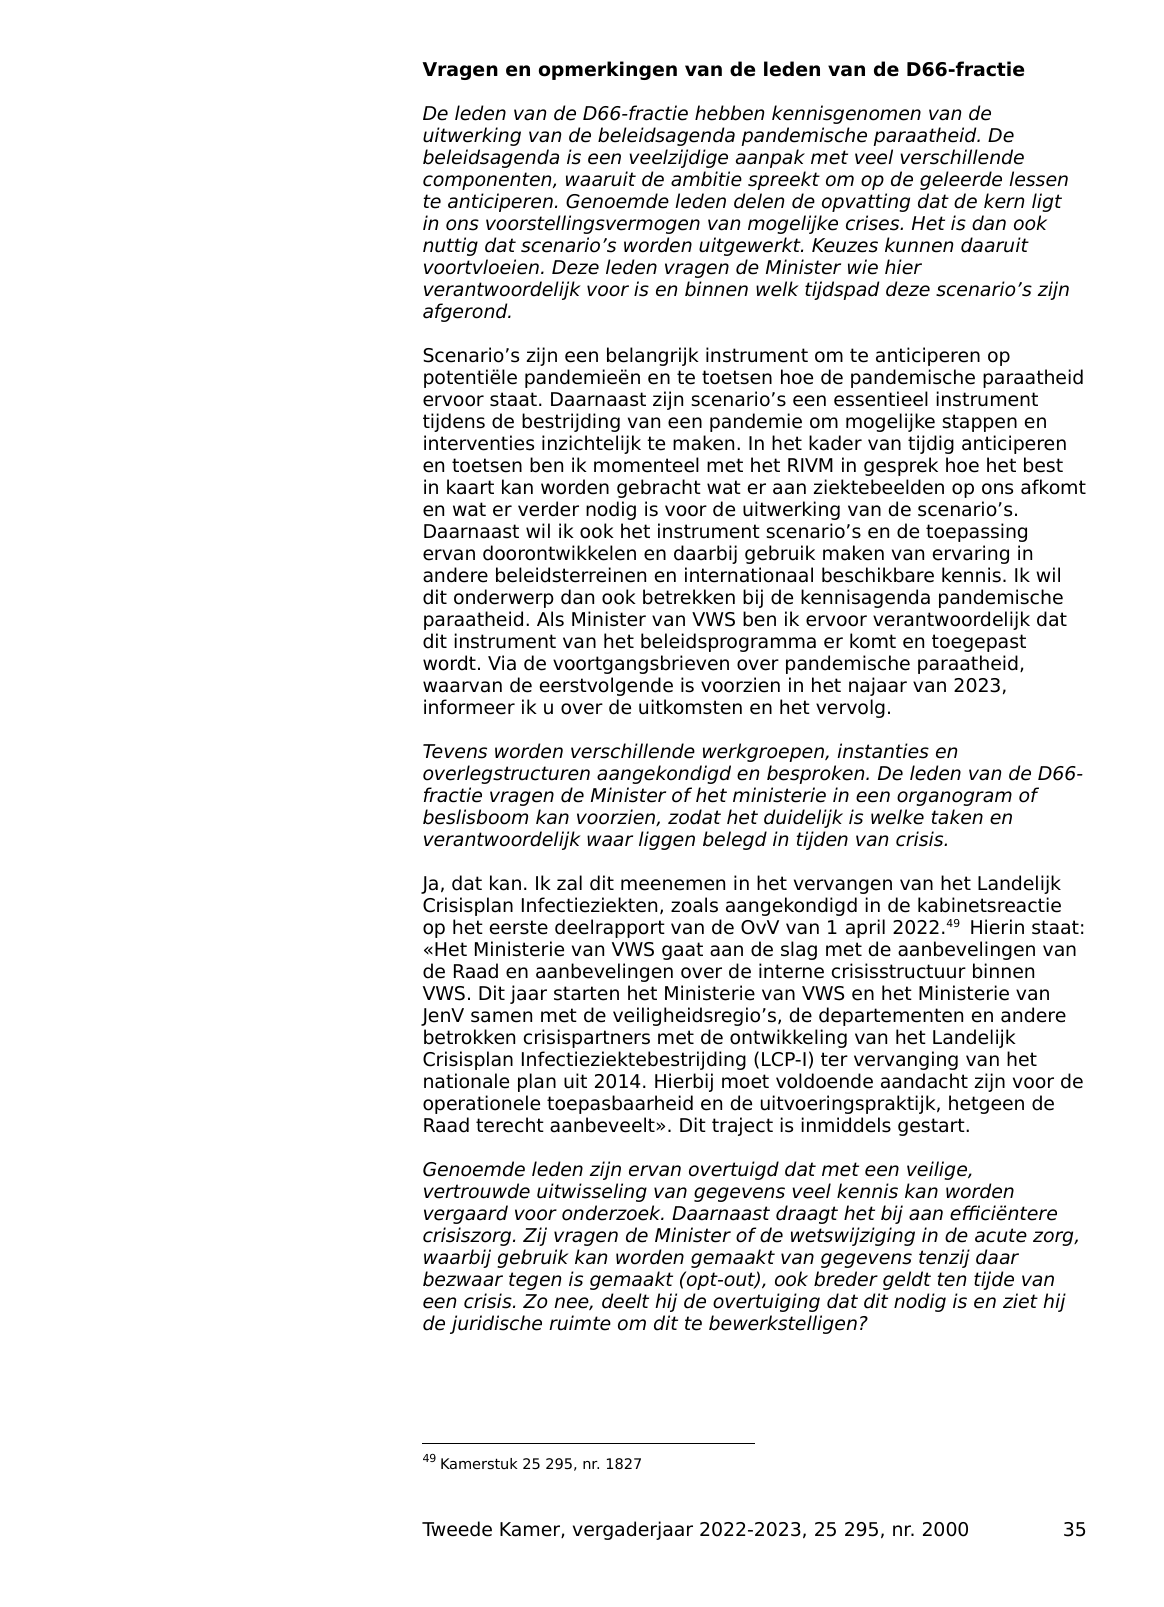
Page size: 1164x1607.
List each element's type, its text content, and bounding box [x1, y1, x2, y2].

subtitle Vragen en opmerkingen van de leden van de D66-fractie [422, 59, 1087, 81]
text Genoemde leden zijn ervan overtuigd dat met een veilige, vertrouwde uitwisseling van gegevens veel kennis kan worden vergaard voor onderzoek. Daarnaast draagt het bij aan efficiëntere crisiszorg. Zij vragen de Minister of de wetswijziging in de acute zorg, waarbij gebruik kan worden gemaakt van gegevens tenzij daar bezwaar tegen is gemaakt (opt-out), ook breder geldt ten tijde van een crisis. Zo nee, deelt hij de overtuiging dat dit nodig is en ziet hij de juridische ruimte om dit te bewerkstelligen? [422, 1159, 1087, 1335]
text Tevens worden verschillende werkgroepen, instanties en overlegstructuren aangekondigd en besproken. De leden van de D66-fractie vragen de Minister of het ministerie in een organogram of beslisboom kan voorzien, zodat het duidelijk is welke taken en verantwoordelijk waar liggen belegd in tijden van crisis. [422, 741, 1087, 851]
text Ja, dat kan. Ik zal dit meenemen in het vervangen van het Landelijk Crisisplan Infectieziekten, zoals aangekondigd in de kabinetsreactie op het eerste deelrapport van de OvV van 1 april 2022. Hierin staat: «Het Ministerie van VWS gaat aan de slag met de aanbevelingen van de Raad en aanbevelingen over de interne crisisstructuur binnen VWS. Dit jaar starten het Ministerie van VWS en het Ministerie van JenV samen met de veiligheidsregio’s, de departementen en andere betrokken crisispartners met de ontwikkeling van het Landelijk Crisisplan Infectieziektebestrijding (LCP-I) ter vervanging van het nationale plan uit 2014. Hierbij moet voldoende aandacht zijn voor de operationele toepasbaarheid en de uitvoeringspraktijk, hetgeen de Raad terecht aanbeveelt». Dit traject is inmiddels gestart. [422, 873, 1087, 1137]
text Scenario’s zijn een belangrijk instrument om te anticiperen op potentiële pandemieën en te toetsen hoe de pandemische paraatheid ervoor staat. Daarnaast zijn scenario’s een essentieel instrument tijdens de bestrijding van een pandemie om mogelijke stappen en interventies inzichtelijk te maken. In het kader van tijdig anticiperen en toetsen ben ik momenteel met het RIVM in gesprek hoe het best in kaart kan worden gebracht wat er aan ziektebeelden op ons afkomt en wat er verder nodig is voor de uitwerking van de scenario’s. Daarnaast wil ik ook het instrument scenario’s en de toepassing ervan doorontwikkelen en daarbij gebruik maken van ervaring in andere beleidsterreinen en internationaal beschikbare kennis. Ik wil dit onderwerp dan ook betrekken bij de kennisagenda pandemische paraatheid. Als Minister van VWS ben ik ervoor verantwoordelijk dat dit instrument van het beleidsprogramma er komt en toegepast wordt. Via de voortgangsbrieven over pandemische paraatheid, waarvan de eerstvolgende is voorzien in het najaar van 2023, informeer ik u over de uitkomsten en het vervolg. [422, 345, 1087, 719]
text De leden van de D66-fractie hebben kennisgenomen van de uitwerking van de beleidsagenda pandemische paraatheid. De beleidsagenda is een veelzijdige aanpak met veel verschillende componenten, waaruit de ambitie spreekt om op de geleerde lessen te anticiperen. Genoemde leden delen de opvatting dat de kern ligt in ons voorstellingsvermogen van mogelijke crises. Het is dan ook nuttig dat scenario’s worden uitgewerkt. Keuzes kunnen daaruit voortvloeien. Deze leden vragen de Minister wie hier verantwoordelijk voor is en binnen welk tijdspad deze scenario’s zijn afgerond. [422, 103, 1087, 323]
text Kamerstuk 25 295, nr. 1827 [422, 1452, 1087, 1474]
